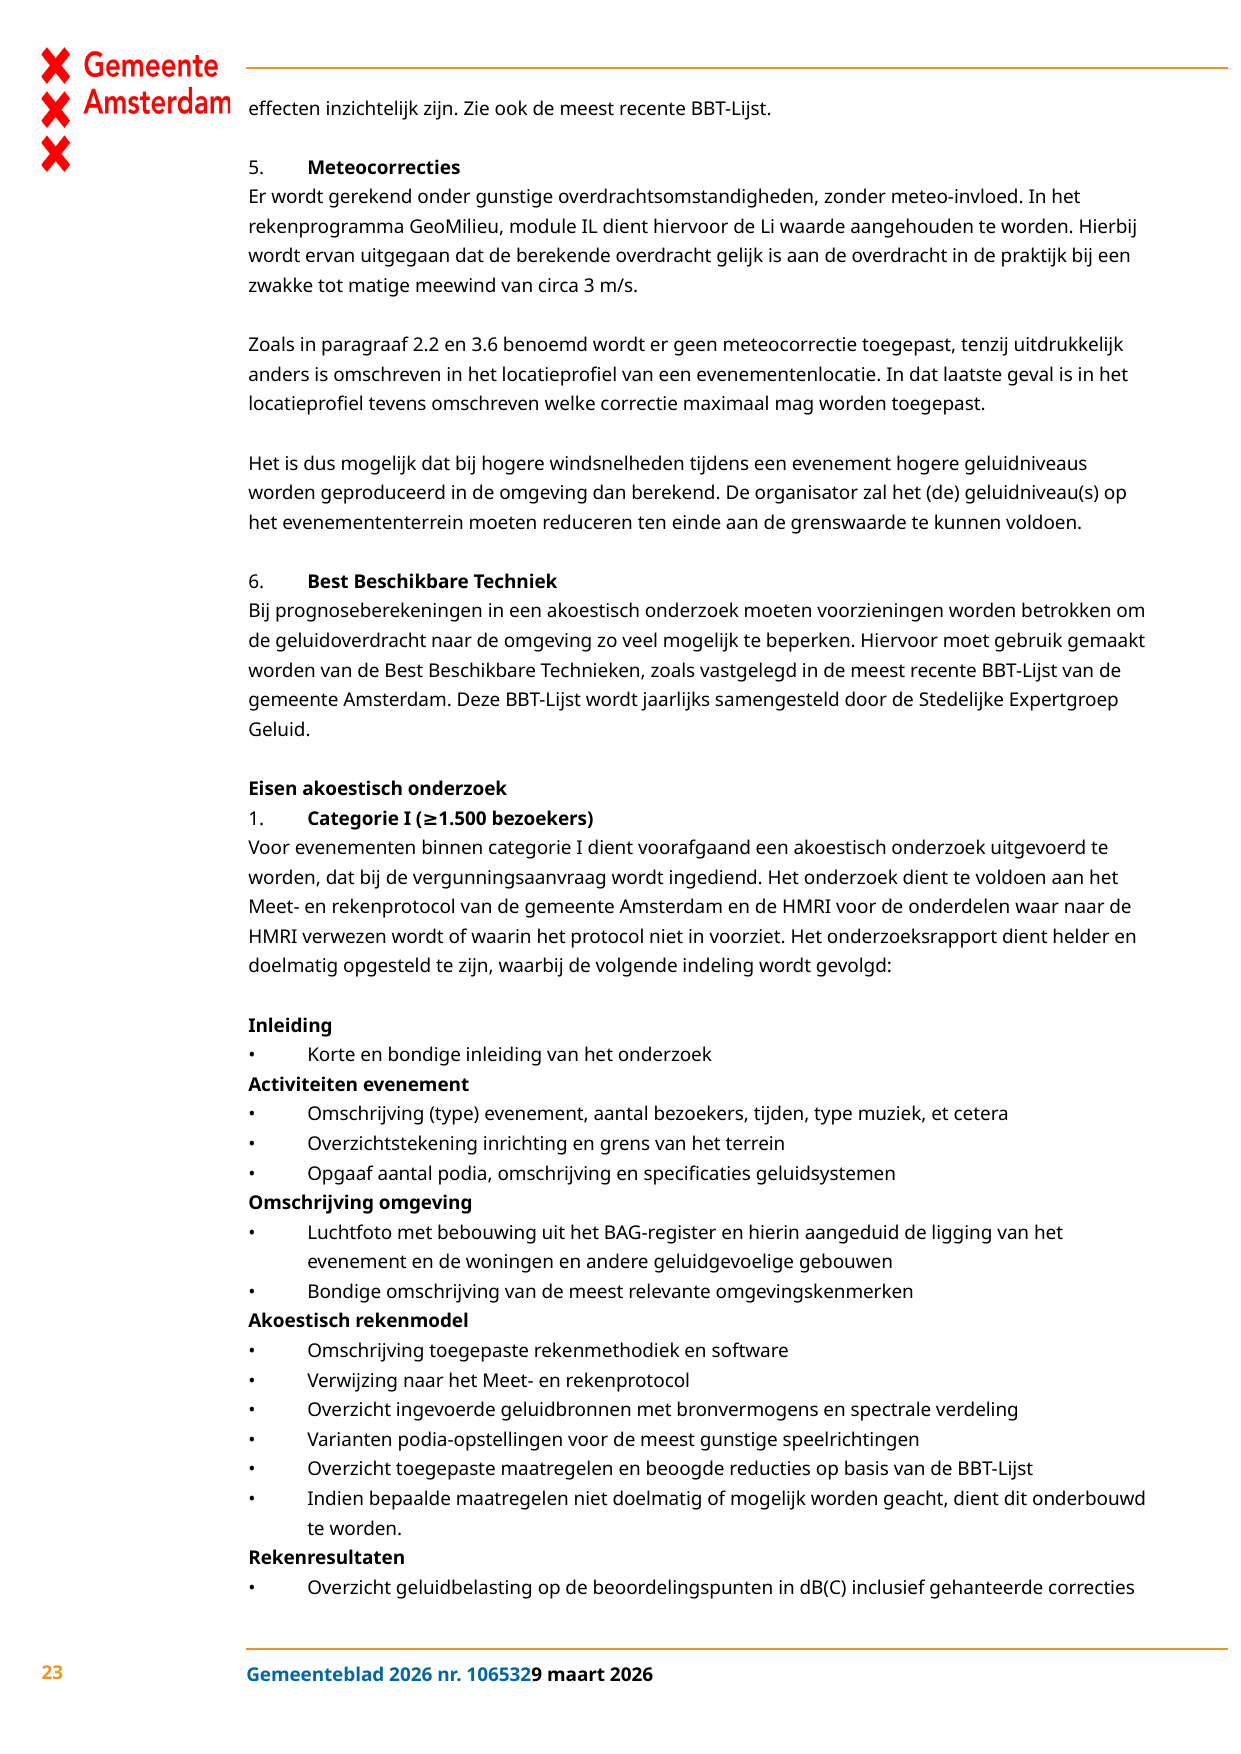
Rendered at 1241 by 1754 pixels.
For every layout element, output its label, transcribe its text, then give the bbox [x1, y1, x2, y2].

list Categorie I (≥1.500 bezoekers) [248, 805, 1152, 831]
list Overzicht ingevoerde geluidbronnen met bronvermogens en spectrale verdeling [248, 1396, 1152, 1422]
list Overzichtstekening inrichting en grens van het terrein [248, 1130, 1152, 1156]
text Zoals in paragraaf 2.2 en 3.6 benoemd wordt er geen meteocorrectie toegepast, tenzij uitdrukkelijk anders is omschreven in het locatieprofiel van een evenementenlocatie. In dat laatste geval is in het locatieprofiel tevens omschreven welke correctie maximaal mag worden toegepast. [248, 331, 1152, 416]
text Akoestisch rekenmodel [248, 1308, 1152, 1333]
text Eisen akoestisch onderzoek [248, 775, 1152, 801]
list Bondige omschrijving van de meest relevante omgevingskenmerken [248, 1278, 1152, 1304]
text effecten inzichtelijk zijn. Zie ook de meest recente BBT-Lijst. [248, 95, 1152, 121]
picture [41, 47, 231, 172]
list Verwijzing naar het Meet- en rekenprotocol [248, 1367, 1152, 1393]
list Overzicht geluidbelasting op de beoordelingspunten in dB(C) inclusief gehanteerde correcties [248, 1574, 1152, 1600]
list Overzicht toegepaste maatregelen en beoogde reducties op basis van de BBT-Lijst [248, 1456, 1152, 1481]
list Meteocorrecties [248, 154, 1152, 180]
list Omschrijving toegepaste rekenmethodiek en software [248, 1337, 1152, 1363]
list Best Beschikbare Techniek [248, 568, 1152, 594]
text Voor evenementen binnen categorie I dient voorafgaand een akoestisch onderzoek uitgevoerd te worden, dat bij de vergunningsaanvraag wordt ingediend. Het onderzoek dient te voldoen aan het Meet- en rekenprotocol van de gemeente Amsterdam en de HMRI voor de onderdelen waar naar de HMRI verwezen wordt of waarin het protocol niet in voorziet. Het onderzoeksrapport dient helder en doelmatig opgesteld te zijn, waarbij de volgende indeling wordt gevolgd: [248, 834, 1152, 978]
list Korte en bondige inleiding van het onderzoek [248, 1041, 1152, 1067]
text Inleiding [248, 1012, 1152, 1038]
list Opgaaf aantal podia, omschrijving en specificaties geluidsystemen [248, 1160, 1152, 1186]
text Het is dus mogelijk dat bij hogere windsnelheden tijdens een evenement hogere geluidniveaus worden geproduceerd in de omgeving dan berekend. De organisator zal het (de) geluidniveau(s) op het evenemententerrein moeten reduceren ten einde aan de grenswaarde te kunnen voldoen. [248, 450, 1152, 535]
text Rekenresultaten [248, 1544, 1152, 1570]
text Activiteiten evenement [248, 1071, 1152, 1097]
list Indien bepaalde maatregelen niet doelmatig of mogelijk worden geacht, dient dit onderbouwd te worden. [248, 1485, 1152, 1541]
list Omschrijving (type) evenement, aantal bezoekers, tijden, type muziek, et cetera [248, 1101, 1152, 1126]
text Omschrijving omgeving [248, 1189, 1152, 1215]
list Varianten podia-opstellingen voor de meest gunstige speelrichtingen [248, 1426, 1152, 1452]
text Bij prognoseberekeningen in een akoestisch onderzoek moeten voorzieningen worden betrokken om de geluidoverdracht naar de omgeving zo veel mogelijk te beperken. Hiervoor moet gebruik gemaakt worden van de Best Beschikbare Technieken, zoals vastgelegd in de meest recente BBT-Lijst van de gemeente Amsterdam. Deze BBT-Lijst wordt jaarlijks samengesteld door de Stedelijke Expertgroep Geluid. [248, 598, 1152, 742]
text Er wordt gerekend onder gunstige overdrachtsomstandigheden, zonder meteo-invloed. In het rekenprogramma GeoMilieu, module IL dient hiervoor de Li waarde aangehouden te worden. Hierbij wordt ervan uitgegaan dat de berekende overdracht gelijk is aan de overdracht in de praktijk bij een zwakke tot matige meewind van circa 3 m/s. [248, 183, 1152, 298]
list Luchtfoto met bebouwing uit het BAG-register en hierin aangeduid de ligging van het evenement en de woningen en andere geluidgevoelige gebouwen [248, 1219, 1152, 1274]
